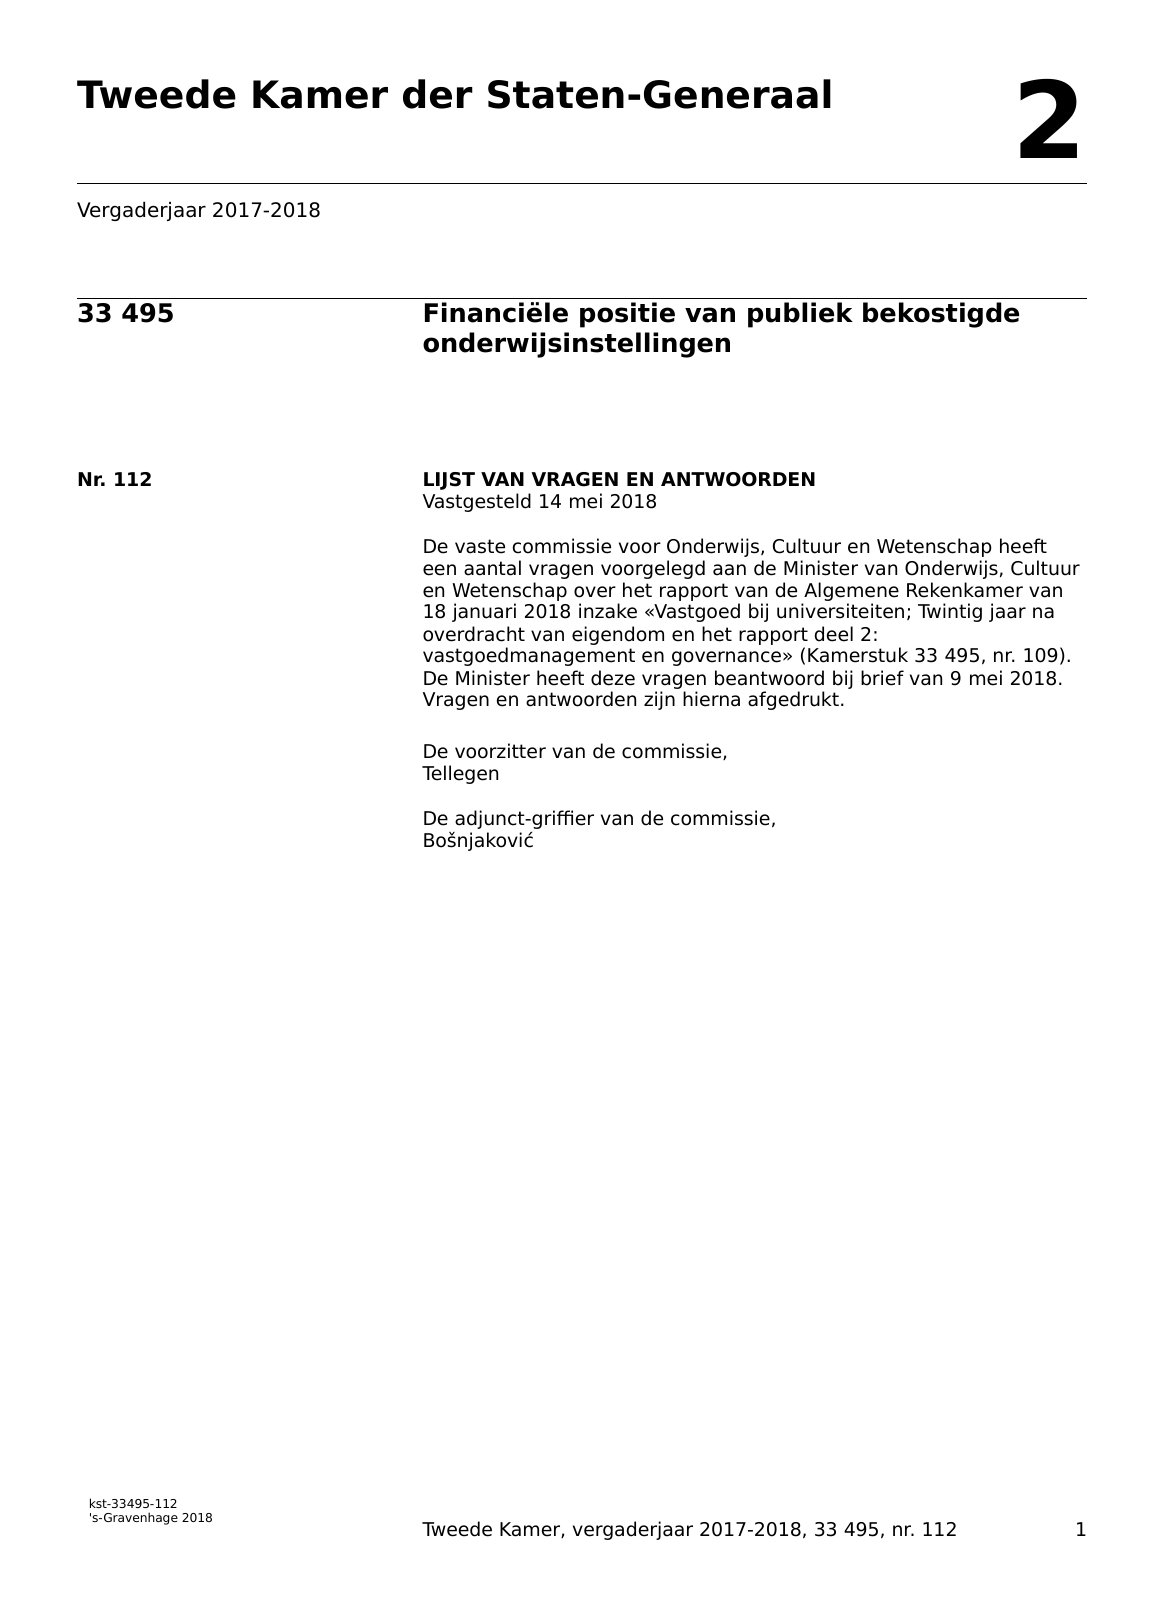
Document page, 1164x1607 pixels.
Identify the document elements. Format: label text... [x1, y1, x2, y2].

text De adjunct-griffier van de commissie, Bošnjaković [422, 807, 1087, 851]
text Vastgesteld 14 mei 2018 [422, 491, 1087, 513]
text kst-33495-112 [88, 1497, 323, 1511]
table_header Tweede Kamer der Staten-Generaal [77, 59, 886, 183]
text De Minister heeft deze vragen beantwoord bij brief van 9 mei 2018. Vragen en antwoorden zijn hierna afgedrukt. [422, 667, 1087, 711]
table_header 2 [886, 59, 1087, 183]
text De vaste commissie voor Onderwijs, Cultuur en Wetenschap heeft een aantal vragen voorgelegd aan de Minister van Onderwijs, Cultuur en Wetenschap over het rapport van de Algemene Rekenkamer van 18 januari 2018 inzake «Vastgoed bij universiteiten; Twintig jaar na overdracht van eigendom en het rapport deel 2: vastgoedmanagement en governance» (Kamerstuk 33 495, nr. 109). [422, 536, 1087, 667]
table_cell Vergaderjaar 2017-2018 [77, 184, 1087, 298]
text De voorzitter van de commissie, Tellegen [422, 741, 1087, 785]
text 's-Gravenhage 2018 [88, 1511, 323, 1525]
subtitle 33 495 Financiële positie van publiek bekostigde onderwijsinstellingen [77, 299, 1087, 358]
subtitle Nr. 112 LIJST VAN VRAGEN EN ANTWOORDEN [77, 469, 1087, 491]
